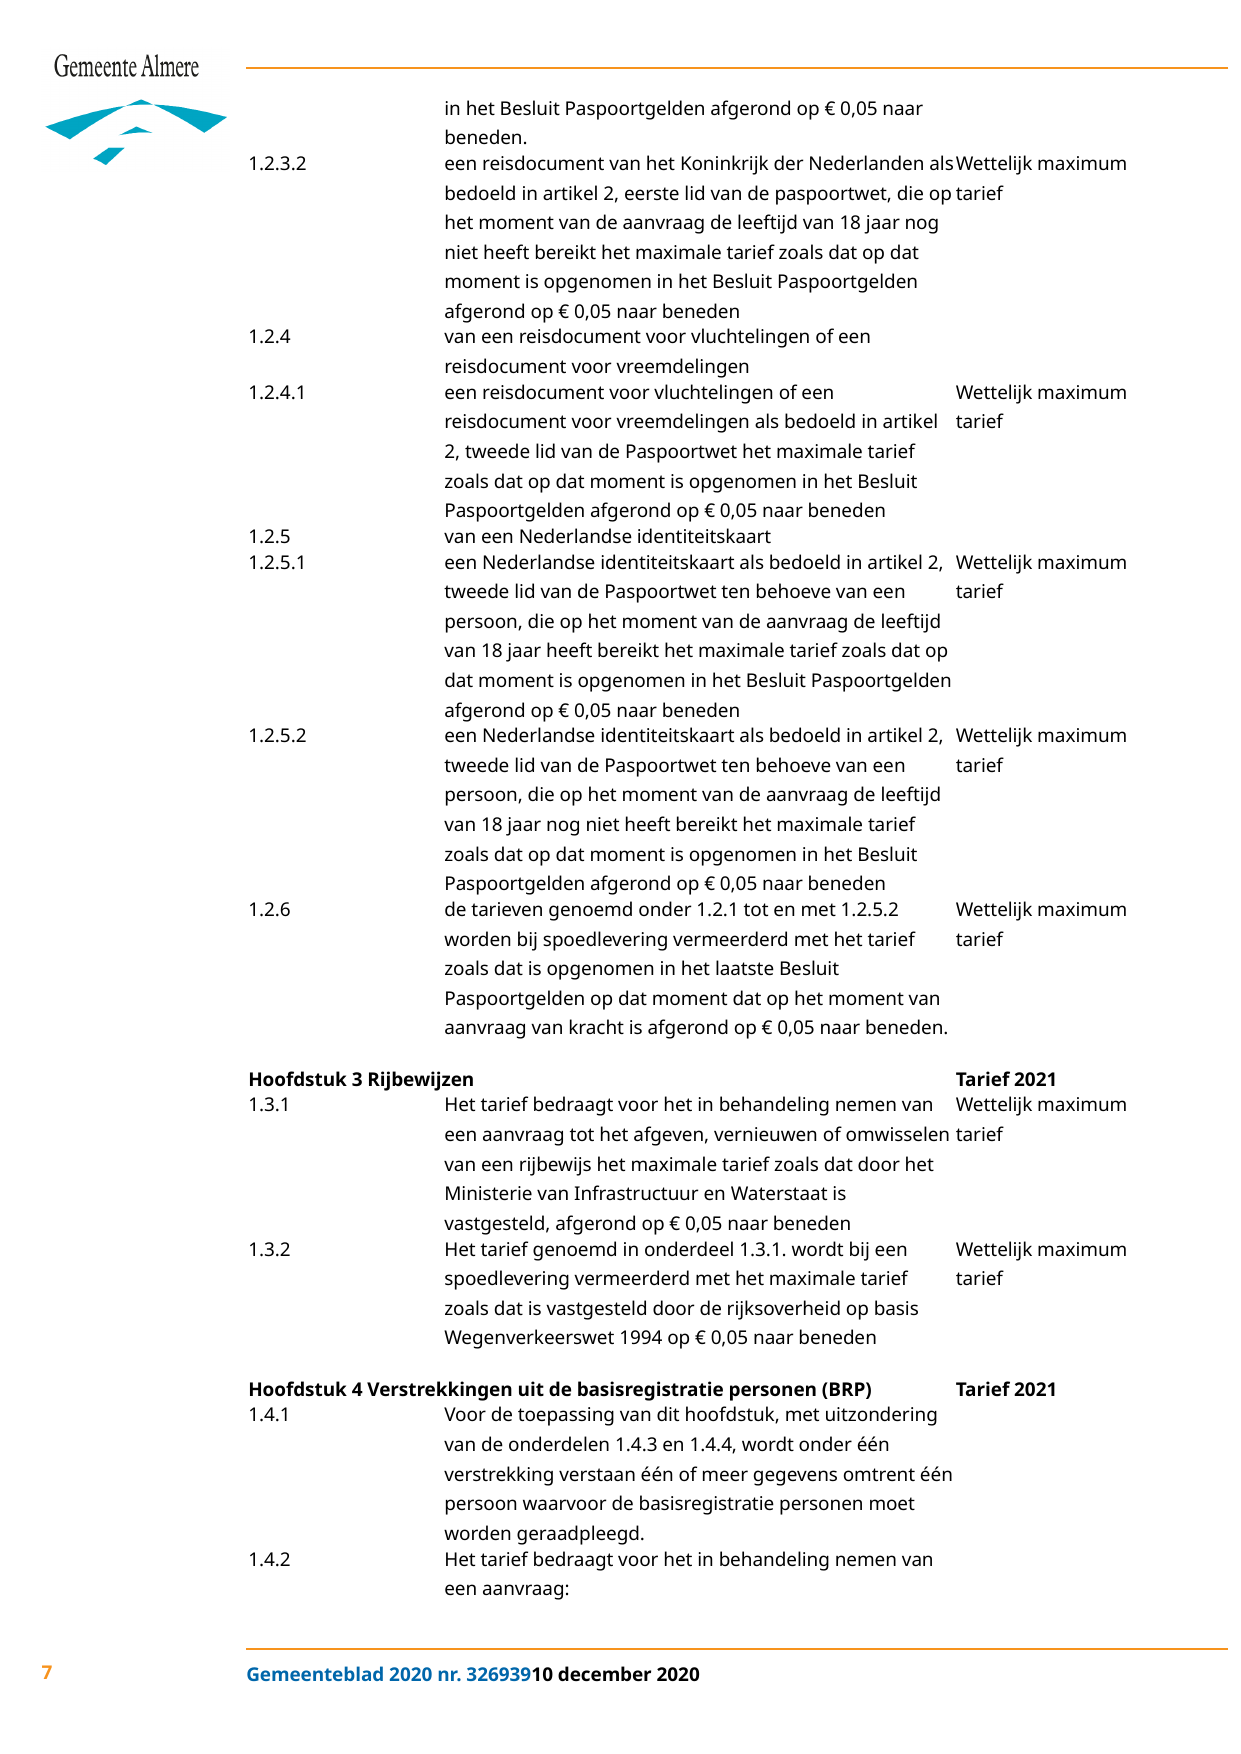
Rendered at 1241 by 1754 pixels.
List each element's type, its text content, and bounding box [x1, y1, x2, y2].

table_cell 1.2.5.1 [248, 549, 444, 722]
table_cell [956, 1350, 1152, 1376]
table_cell [956, 1402, 1152, 1546]
table_cell [248, 1350, 444, 1376]
table_cell in het Besluit Paspoortgelden afgerond op € 0,05 naar beneden. [444, 95, 956, 150]
table_cell 1.3.1 [248, 1092, 444, 1236]
picture [41, 47, 231, 172]
table_cell 1.2.4 [248, 324, 444, 379]
table_cell Wettelijk maximum tarief [956, 1236, 1152, 1350]
table_cell [956, 1040, 1152, 1066]
table_cell de tarieven genoemd onder 1.2.1 tot en met 1.2.5.2 worden bij spoedlevering vermeerderd met het tarief zoals dat is opgenomen in het laatste Besluit Paspoortgelden op dat moment dat op het moment van aanvraag van kracht is afgerond op € 0,05 naar beneden. [444, 896, 956, 1040]
table_cell [956, 523, 1152, 549]
table_cell [444, 1350, 956, 1376]
table_cell een reisdocument voor vluchtelingen of een reisdocument voor vreemdelingen als bedoeld in artikel 2, tweede lid van de Paspoortwet het maximale tarief zoals dat op dat moment is opgenomen in het Besluit Paspoortgelden afgerond op € 0,05 naar beneden [444, 379, 956, 523]
table_cell van een reisdocument voor vluchtelingen of een reisdocument voor vreemdelingen [444, 324, 956, 379]
table_cell een Nederlandse identiteitskaart als bedoeld in artikel 2, tweede lid van de Paspoortwet ten behoeve van een persoon, die op het moment van de aanvraag de leeftijd van 18 jaar heeft bereikt het maximale tarief zoals dat op dat moment is opgenomen in het Besluit Paspoortgelden afgerond op € 0,05 naar beneden [444, 549, 956, 722]
table_cell [956, 324, 1152, 379]
table_cell Tarief 2021 [956, 1376, 1152, 1402]
table_cell [248, 95, 444, 150]
table_cell Wettelijk maximum tarief [956, 723, 1152, 896]
table_cell Tarief 2021 [956, 1066, 1152, 1092]
table_cell 1.2.4.1 [248, 379, 444, 523]
table_cell [248, 1040, 444, 1066]
table_cell Wettelijk maximum tarief [956, 896, 1152, 1040]
table_cell Wettelijk maximum tarief [956, 150, 1152, 324]
table_cell Wettelijk maximum tarief [956, 379, 1152, 523]
table_cell 1.2.5 [248, 523, 444, 549]
table_cell Wettelijk maximum tarief [956, 549, 1152, 722]
table_cell 1.2.5.2 [248, 723, 444, 896]
table_cell 1.3.2 [248, 1236, 444, 1350]
table_cell 1.4.1 [248, 1402, 444, 1546]
table_cell een Nederlandse identiteitskaart als bedoeld in artikel 2, tweede lid van de Paspoortwet ten behoeve van een persoon, die op het moment van de aanvraag de leeftijd van 18 jaar nog niet heeft bereikt het maximale tarief zoals dat op dat moment is opgenomen in het Besluit Paspoortgelden afgerond op € 0,05 naar beneden [444, 723, 956, 896]
table_cell [956, 1546, 1152, 1601]
table_cell Wettelijk maximum tarief [956, 1092, 1152, 1236]
table_cell Het tarief genoemd in onderdeel 1.3.1. wordt bij een spoedlevering vermeerderd met het maximale tarief zoals dat is vastgesteld door de rijksoverheid op basis Wegenverkeerswet 1994 op € 0,05 naar beneden [444, 1236, 956, 1350]
table_cell [956, 95, 1152, 150]
table_cell [444, 1040, 956, 1066]
table_cell Hoofdstuk 4 Verstrekkingen uit de basisregistratie personen (BRP) [248, 1376, 956, 1402]
table_cell 1.2.3.2 [248, 150, 444, 324]
table_cell 1.2.6 [248, 896, 444, 1040]
table_cell 1.4.2 [248, 1546, 444, 1601]
table_cell Het tarief bedraagt voor het in behandeling nemen van een aanvraag tot het afgeven, vernieuwen of omwisselen van een rijbewijs het maximale tarief zoals dat door het Ministerie van Infrastructuur en Waterstaat is vastgesteld, afgerond op € 0,05 naar beneden [444, 1092, 956, 1236]
table_cell Voor de toepassing van dit hoofdstuk, met uitzondering van de onderdelen 1.4.3 en 1.4.4, wordt onder één verstrekking verstaan één of meer gegevens omtrent één persoon waarvoor de basisregistratie personen moet worden geraadpleegd. [444, 1402, 956, 1546]
table_cell een reisdocument van het Koninkrijk der Nederlanden als bedoeld in artikel 2, eerste lid van de paspoortwet, die op het moment van de aanvraag de leeftijd van 18 jaar nog niet heeft bereikt het maximale tarief zoals dat op dat moment is opgenomen in het Besluit Paspoortgelden afgerond op € 0,05 naar beneden [444, 150, 956, 324]
table_cell van een Nederlandse identiteitskaart [444, 523, 956, 549]
table_cell Hoofdstuk 3 Rijbewijzen [248, 1066, 956, 1092]
table_cell Het tarief bedraagt voor het in behandeling nemen van een aanvraag: [444, 1546, 956, 1601]
